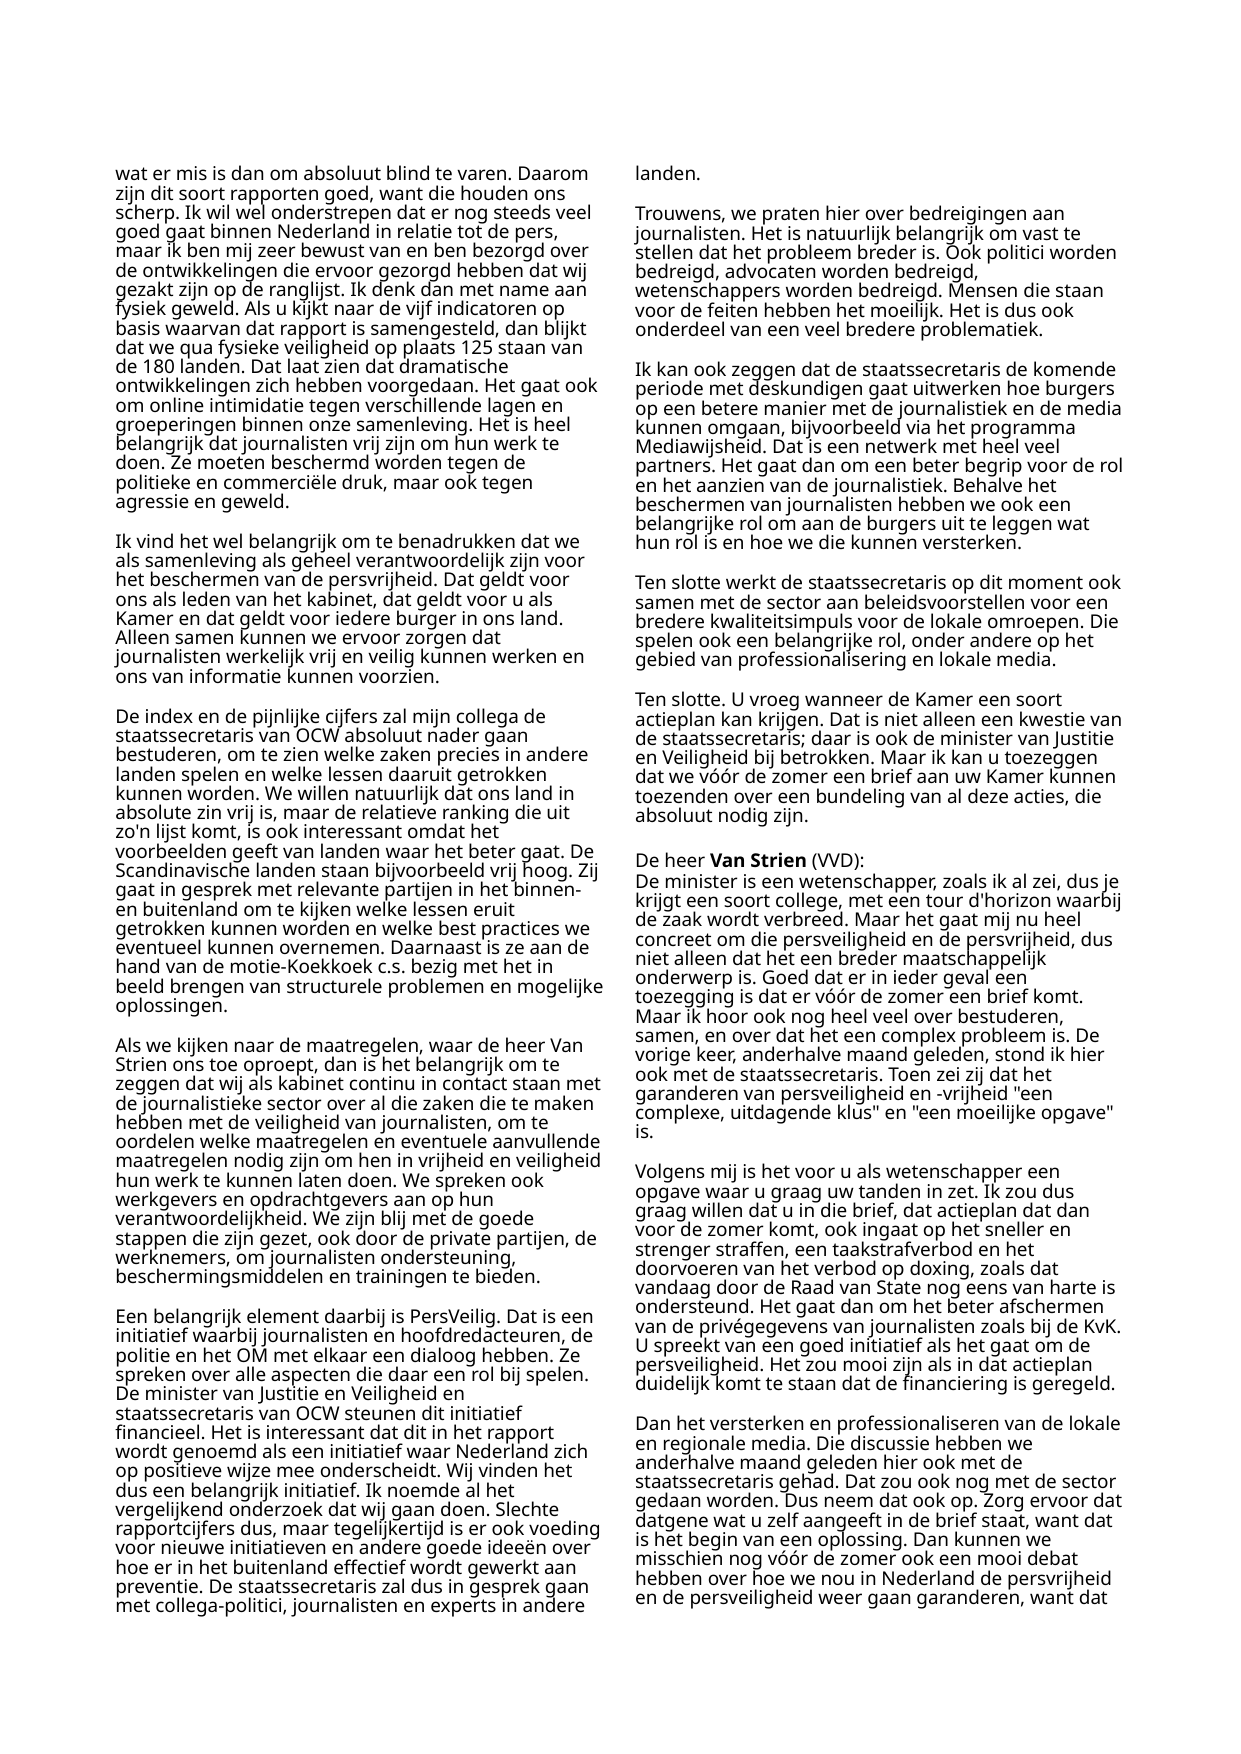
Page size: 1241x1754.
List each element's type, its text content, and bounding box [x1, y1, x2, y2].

text Ten slotte. U vroeg wanneer de Kamer een soort actieplan kan krijgen. Dat is niet alleen een kwestie van de staatssecretaris; daar is ook de minister van Justitie en Veiligheid bij betrokken. Maar ik kan u toezeggen dat we vóór de zomer een brief aan uw Kamer kunnen toezenden over een bundeling van al deze acties, die absoluut nodig zijn. [635, 691, 1125, 826]
text Een belangrijk element daarbij is PersVeilig. Dat is een initiatief waarbij journalisten en hoofdredacteuren, de politie en het OM met elkaar een dialoog hebben. Ze spreken over alle aspecten die daar een rol bij spelen. De minister van Justitie en Veiligheid en staatssecretaris van OCW steunen dit initiatief financieel. Het is interessant dat dit in het rapport wordt genoemd als een initiatief waar Nederland zich op positieve wijze mee onderscheidt. Wij vinden het dus een belangrijk initiatief. Ik noemde al het vergelijkend onderzoek dat wij gaan doen. Slechte rapportcijfers dus, maar tegelijkertijd is er ook voeding voor nieuwe initiatieven en andere goede ideeën over hoe er in het buitenland effectief wordt gewerkt aan preventie. De staatssecretaris zal dus in gesprek gaan met collega-politici, journalisten en experts in andere [115, 1308, 605, 1616]
text Ten slotte werkt de staatssecretaris op dit moment ook samen met de sector aan beleidsvoorstellen voor een bredere kwaliteitsimpuls voor de lokale omroepen. Die spelen ook een belangrijke rol, onder andere op het gebied van professionalisering en lokale media. [635, 574, 1125, 671]
text Trouwens, we praten hier over bedreigingen aan journalisten. Het is natuurlijk belangrijk om vast te stellen dat het probleem breder is. Ook politici worden bedreigd, advocaten worden bedreigd, wetenschappers worden bedreigd. Mensen die staan voor de feiten hebben het moeilijk. Het is dus ook onderdeel van een veel bredere problematiek. [635, 205, 1125, 340]
text Ik kan ook zeggen dat de staatssecretaris de komende periode met deskundigen gaat uitwerken hoe burgers op een betere manier met de journalistiek en de media kunnen omgaan, bijvoorbeeld via het programma Mediawijsheid. Dat is een netwerk met heel veel partners. Het gaat dan om een beter begrip voor de rol en het aanzien van de journalistiek. Behalve het beschermen van journalisten hebben we ook een belangrijke rol om aan de burgers uit te leggen wat hun rol is en hoe we die kunnen versterken. [635, 361, 1125, 554]
text Volgens mij is het voor u als wetenschapper een opgave waar u graag uw tanden in zet. Ik zou dus graag willen dat u in die brief, dat actieplan dat dan voor de zomer komt, ook ingaat op het sneller en strenger straffen, een taakstrafverbod en het doorvoeren van het verbod op doxing, zoals dat vandaag door de Raad van State nog eens van harte is ondersteund. Het gaat dan om het beter afschermen van de privégegevens van journalisten zoals bij de KvK. U spreekt van een goed initiatief als het gaat om de persveiligheid. Het zou mooi zijn als in dat actieplan duidelijk komt te staan dat de financiering is geregeld. [635, 1163, 1125, 1395]
text De heer Van Strien (VVD): [635, 847, 1125, 873]
text landen. [635, 165, 1125, 184]
text Ik vind het wel belangrijk om te benadrukken dat we als samenleving als geheel verantwoordelijk zijn voor het beschermen van de persvrijheid. Dat geldt voor ons als leden van het kabinet, dat geldt voor u als Kamer en dat geldt voor iedere burger in ons land. Alleen samen kunnen we ervoor zorgen dat journalisten werkelijk vrij en veilig kunnen werken en ons van informatie kunnen voorzien. [115, 533, 605, 687]
text De minister is een wetenschapper, zoals ik al zei, dus je krijgt een soort college, met een tour d'horizon waarbij de zaak wordt verbreed. Maar het gaat mij nu heel concreet om die persveiligheid en de persvrijheid, dus niet alleen dat het een breder maatschappelijk onderwerp is. Goed dat er in ieder geval een toezegging is dat er vóór de zomer een brief komt. Maar ik hoor ook nog heel veel over bestuderen, samen, en over dat het een complex probleem is. De vorige keer, anderhalve maand geleden, stond ik hier ook met de staatssecretaris. Toen zei zij dat het garanderen van persveiligheid en -vrijheid "een complexe, uitdagende klus" en "een moeilijke opgave" is. [635, 873, 1125, 1143]
text wat er mis is dan om absoluut blind te varen. Daarom zijn dit soort rapporten goed, want die houden ons scherp. Ik wil wel onderstrepen dat er nog steeds veel goed gaat binnen Nederland in relatie tot de pers, maar ik ben mij zeer bewust van en ben bezorgd over de ontwikkelingen die ervoor gezorgd hebben dat wij gezakt zijn op de ranglijst. Ik denk dan met name aan fysiek geweld. Als u kijkt naar de vijf indicatoren op basis waarvan dat rapport is samengesteld, dan blijkt dat we qua fysieke veiligheid op plaats 125 staan van de 180 landen. Dat laat zien dat dramatische ontwikkelingen zich hebben voorgedaan. Het gaat ook om online intimidatie tegen verschillende lagen en groeperingen binnen onze samenleving. Het is heel belangrijk dat journalisten vrij zijn om hun werk te doen. Ze moeten beschermd worden tegen de politieke en commerciële druk, maar ook tegen agressie en geweld. [115, 165, 605, 512]
text Dan het versterken en professionaliseren van de lokale en regionale media. Die discussie hebben we anderhalve maand geleden hier ook met de staatssecretaris gehad. Dat zou ook nog met de sector gedaan worden. Dus neem dat ook op. Zorg ervoor dat datgene wat u zelf aangeeft in de brief staat, want dat is het begin van een oplossing. Dan kunnen we misschien nog vóór de zomer ook een mooi debat hebben over hoe we nou in Nederland de persvrijheid en de persveiligheid weer gaan garanderen, want dat [635, 1415, 1125, 1608]
text Als we kijken naar de maatregelen, waar de heer Van Strien ons toe oproept, dan is het belangrijk om te zeggen dat wij als kabinet continu in contact staan met de journalistieke sector over al die zaken die te maken hebben met de veiligheid van journalisten, om te oordelen welke maatregelen en eventuele aanvullende maatregelen nodig zijn om hen in vrijheid en veiligheid hun werk te kunnen laten doen. We spreken ook werkgevers en opdrachtgevers aan op hun verantwoordelijkheid. We zijn blij met de goede stappen die zijn gezet, ook door de private partijen, de werknemers, om journalisten ondersteuning, beschermingsmiddelen en trainingen te bieden. [115, 1037, 605, 1287]
text De index en de pijnlijke cijfers zal mijn collega de staatssecretaris van OCW absoluut nader gaan bestuderen, om te zien welke zaken precies in andere landen spelen en welke lessen daaruit getrokken kunnen worden. We willen natuurlijk dat ons land in absolute zin vrij is, maar de relatieve ranking die uit zo'n lijst komt, is ook interessant omdat het voorbeelden geeft van landen waar het beter gaat. De Scandinavische landen staan bijvoorbeeld vrij hoog. Zij gaat in gesprek met relevante partijen in het binnen- en buitenland om te kijken welke lessen eruit getrokken kunnen worden en welke best practices we eventueel kunnen overnemen. Daarnaast is ze aan de hand van de motie-Koekkoek c.s. bezig met het in beeld brengen van structurele problemen en mogelijke oplossingen. [115, 708, 605, 1016]
